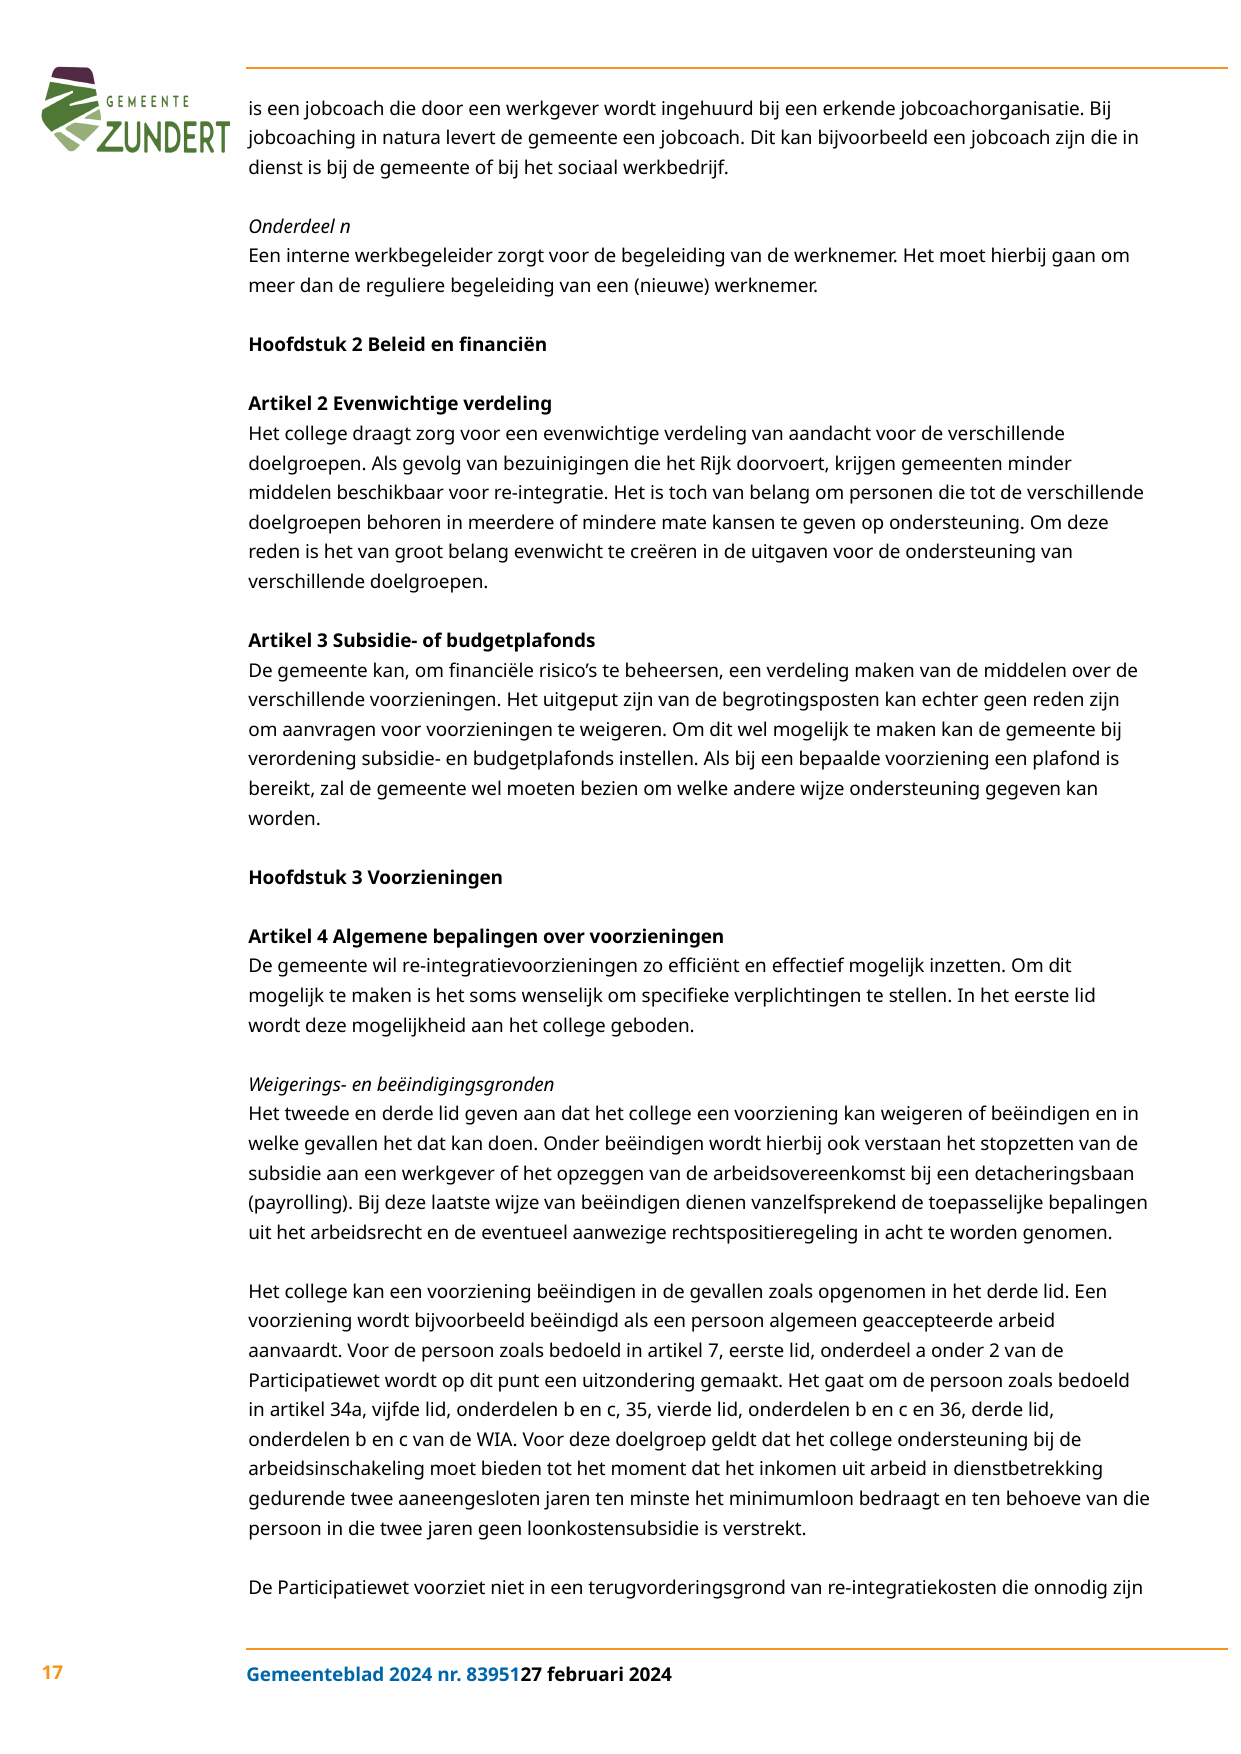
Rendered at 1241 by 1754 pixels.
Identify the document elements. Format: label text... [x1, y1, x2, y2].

text Weigerings- en beëindigingsgronden [248, 1071, 1152, 1097]
text Artikel 4 Algemene bepalingen over voorzieningen [248, 923, 1152, 949]
text is een jobcoach die door een werkgever wordt ingehuurd bij een erkende jobcoachorganisatie. Bij jobcoaching in natura levert de gemeente een jobcoach. Dit kan bijvoorbeeld een jobcoach zijn die in dienst is bij de gemeente of bij het sociaal werkbedrijf. [248, 95, 1152, 180]
text Een interne werkbegeleider zorgt voor de begeleiding van de werknemer. Het moet hierbij gaan om meer dan de reguliere begeleiding van een (nieuwe) werknemer. [248, 243, 1152, 298]
text De gemeente kan, om financiële risico’s te beheersen, een verdeling maken van de middelen over de verschillende voorzieningen. Het uitgeput zijn van de begrotingsposten kan echter geen reden zijn om aanvragen voor voorzieningen te weigeren. Om dit wel mogelijk te maken kan de gemeente bij verordening subsidie- en budgetplafonds instellen. Als bij een bepaalde voorziening een plafond is bereikt, zal de gemeente wel moeten bezien om welke andere wijze ondersteuning gegeven kan worden. [248, 657, 1152, 831]
text De Participatiewet voorziet niet in een terugvorderingsgrond van re-integratiekosten die onnodig zijn [248, 1574, 1152, 1600]
text Artikel 2 Evenwichtige verdeling [248, 391, 1152, 416]
text Artikel 3 Subsidie- of budgetplafonds [248, 627, 1152, 653]
text Het college draagt zorg voor een evenwichtige verdeling van aandacht voor de verschillende doelgroepen. Als gevolg van bezuinigingen die het Rijk doorvoert, krijgen gemeenten minder middelen beschikbaar voor re-integratie. Het is toch van belang om personen die tot de verschillende doelgroepen behoren in meerdere of mindere mate kansen te geven op ondersteuning. Om deze reden is het van groot belang evenwicht te creëren in de uitgaven voor de ondersteuning van verschillende doelgroepen. [248, 420, 1152, 594]
text Hoofdstuk 3 Voorzieningen [248, 864, 1152, 890]
picture [41, 47, 231, 172]
text De gemeente wil re-integratievoorzieningen zo efficiënt en effectief mogelijk inzetten. Om dit mogelijk te maken is het soms wenselijk om specifieke verplichtingen te stellen. In het eerste lid wordt deze mogelijkheid aan het college geboden. [248, 953, 1152, 1038]
text Onderdeel n [248, 213, 1152, 239]
text Het college kan een voorziening beëindigen in de gevallen zoals opgenomen in het derde lid. Een voorziening wordt bijvoorbeeld beëindigd als een persoon algemeen geaccepteerde arbeid aanvaardt. Voor de persoon zoals bedoeld in artikel 7, eerste lid, onderdeel a onder 2 van de Participatiewet wordt op dit punt een uitzondering gemaakt. Het gaat om de persoon zoals bedoeld in artikel 34a, vijfde lid, onderdelen b en c, 35, vierde lid, onderdelen b en c en 36, derde lid, onderdelen b en c van de WIA. Voor deze doelgroep geldt dat het college ondersteuning bij de arbeidsinschakeling moet bieden tot het moment dat het inkomen uit arbeid in dienstbetrekking gedurende twee aaneengesloten jaren ten minste het minimumloon bedraagt en ten behoeve van die persoon in die twee jaren geen loonkostensubsidie is verstrekt. [248, 1278, 1152, 1541]
text Het tweede en derde lid geven aan dat het college een voorziening kan weigeren of beëindigen en in welke gevallen het dat kan doen. Onder beëindigen wordt hierbij ook verstaan het stopzetten van de subsidie aan een werkgever of het opzeggen van de arbeidsovereenkomst bij een detacheringsbaan (payrolling). Bij deze laatste wijze van beëindigen dienen vanzelfsprekend de toepasselijke bepalingen uit het arbeidsrecht en de eventueel aanwezige rechtspositieregeling in acht te worden genomen. [248, 1101, 1152, 1245]
text Hoofdstuk 2 Beleid en financiën [248, 331, 1152, 357]
